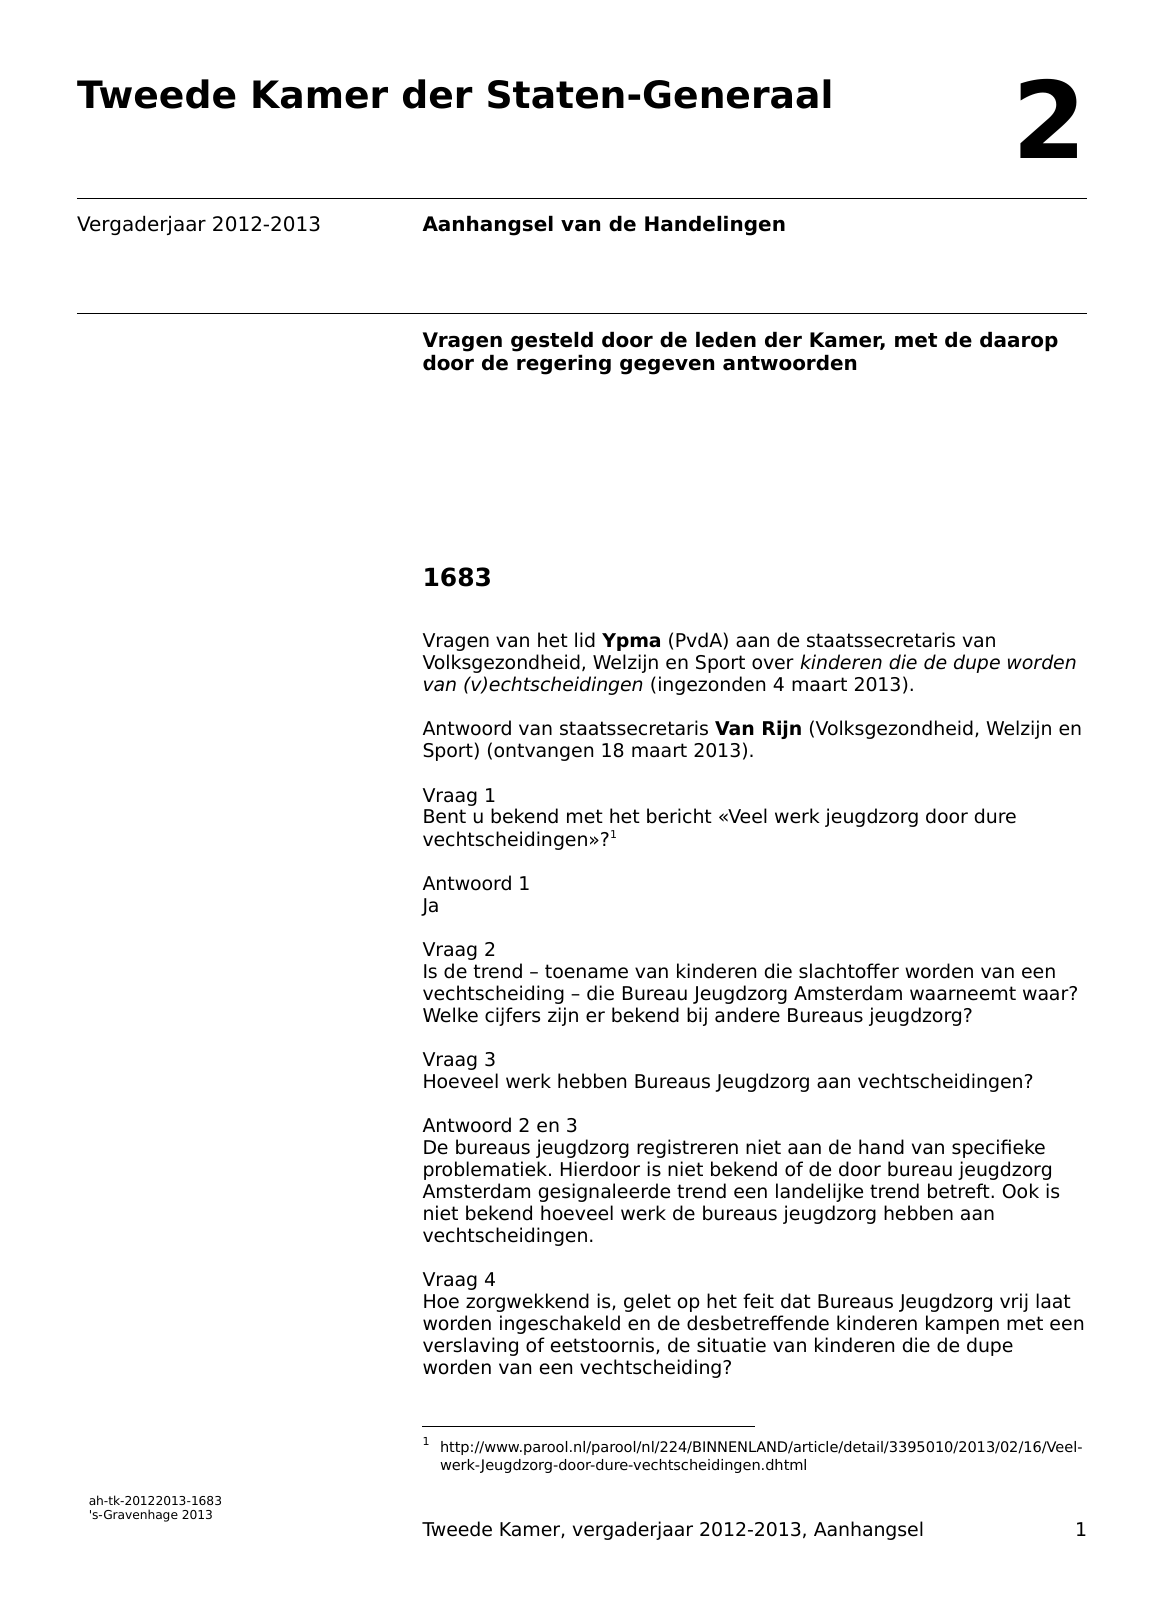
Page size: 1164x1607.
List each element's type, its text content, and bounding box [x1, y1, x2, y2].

table_header 2 [886, 59, 1087, 198]
text Vragen van het lid Ypma (PvdA) aan de staatssecretaris van Volksgezondheid, Welzijn en Sport over kinderen die de dupe worden van (v)echtscheidingen (ingezonden 4 maart 2013). [422, 630, 1087, 696]
table_cell Vergaderjaar 2012-2013 [77, 199, 422, 313]
table_header Tweede Kamer der Staten-Generaal [77, 59, 886, 198]
table_cell Aanhangsel van de Handelingen [422, 199, 1087, 313]
text Bent u bekend met het bericht «Veel werk jeugdzorg door dure vechtscheidingen»? [422, 806, 1087, 850]
text Antwoord van staatssecretaris Van Rijn (Volksgezondheid, Welzijn en Sport) (ontvangen 18 maart 2013). [422, 718, 1087, 762]
text Vraag 2 [422, 939, 1087, 961]
text Hoe zorgwekkend is, gelet op het feit dat Bureaus Jeugdzorg vrij laat worden ingeschakeld en de desbetreffende kinderen kampen met een verslaving of eetstoornis, de situatie van kinderen die de dupe worden van een vechtscheiding? [422, 1291, 1087, 1379]
text 1683 [422, 563, 1087, 592]
text Vraag 3 [422, 1049, 1087, 1071]
text Antwoord 1 [422, 873, 1087, 894]
table_cell [77, 314, 422, 375]
text ah-tk-20122013-1683 [88, 1494, 323, 1508]
text Is de trend – toename van kinderen die slachtoffer worden van een vechtscheiding – die Bureau Jeugdzorg Amsterdam waarneemt waar? Welke cijfers zijn er bekend bij andere Bureaus jeugdzorg? [422, 961, 1087, 1027]
text 's-Gravenhage 2013 [88, 1508, 323, 1522]
text Vraag 4 [422, 1269, 1087, 1291]
text Antwoord 2 en 3 [422, 1115, 1087, 1137]
text Vraag 1 [422, 784, 1087, 806]
text Hoeveel werk hebben Bureaus Jeugdzorg aan vechtscheidingen? [422, 1071, 1087, 1093]
table_cell Vragen gesteld door de leden der Kamer, met de daarop door de regering gegeven antwoorden [422, 314, 1087, 375]
text http://www.parool.nl/parool/nl/224/BINNENLAND/article/detail/3395010/2013/02/16/Veel-werk-Jeugdzorg-door-dure-vechtscheidingen.dhtml [422, 1435, 1087, 1474]
text Ja [422, 894, 1087, 917]
text De bureaus jeugdzorg registreren niet aan de hand van specifieke problematiek. Hierdoor is niet bekend of de door bureau jeugdzorg Amsterdam gesignaleerde trend een landelijke trend betreft. Ook is niet bekend hoeveel werk de bureaus jeugdzorg hebben aan vechtscheidingen. [422, 1137, 1087, 1247]
